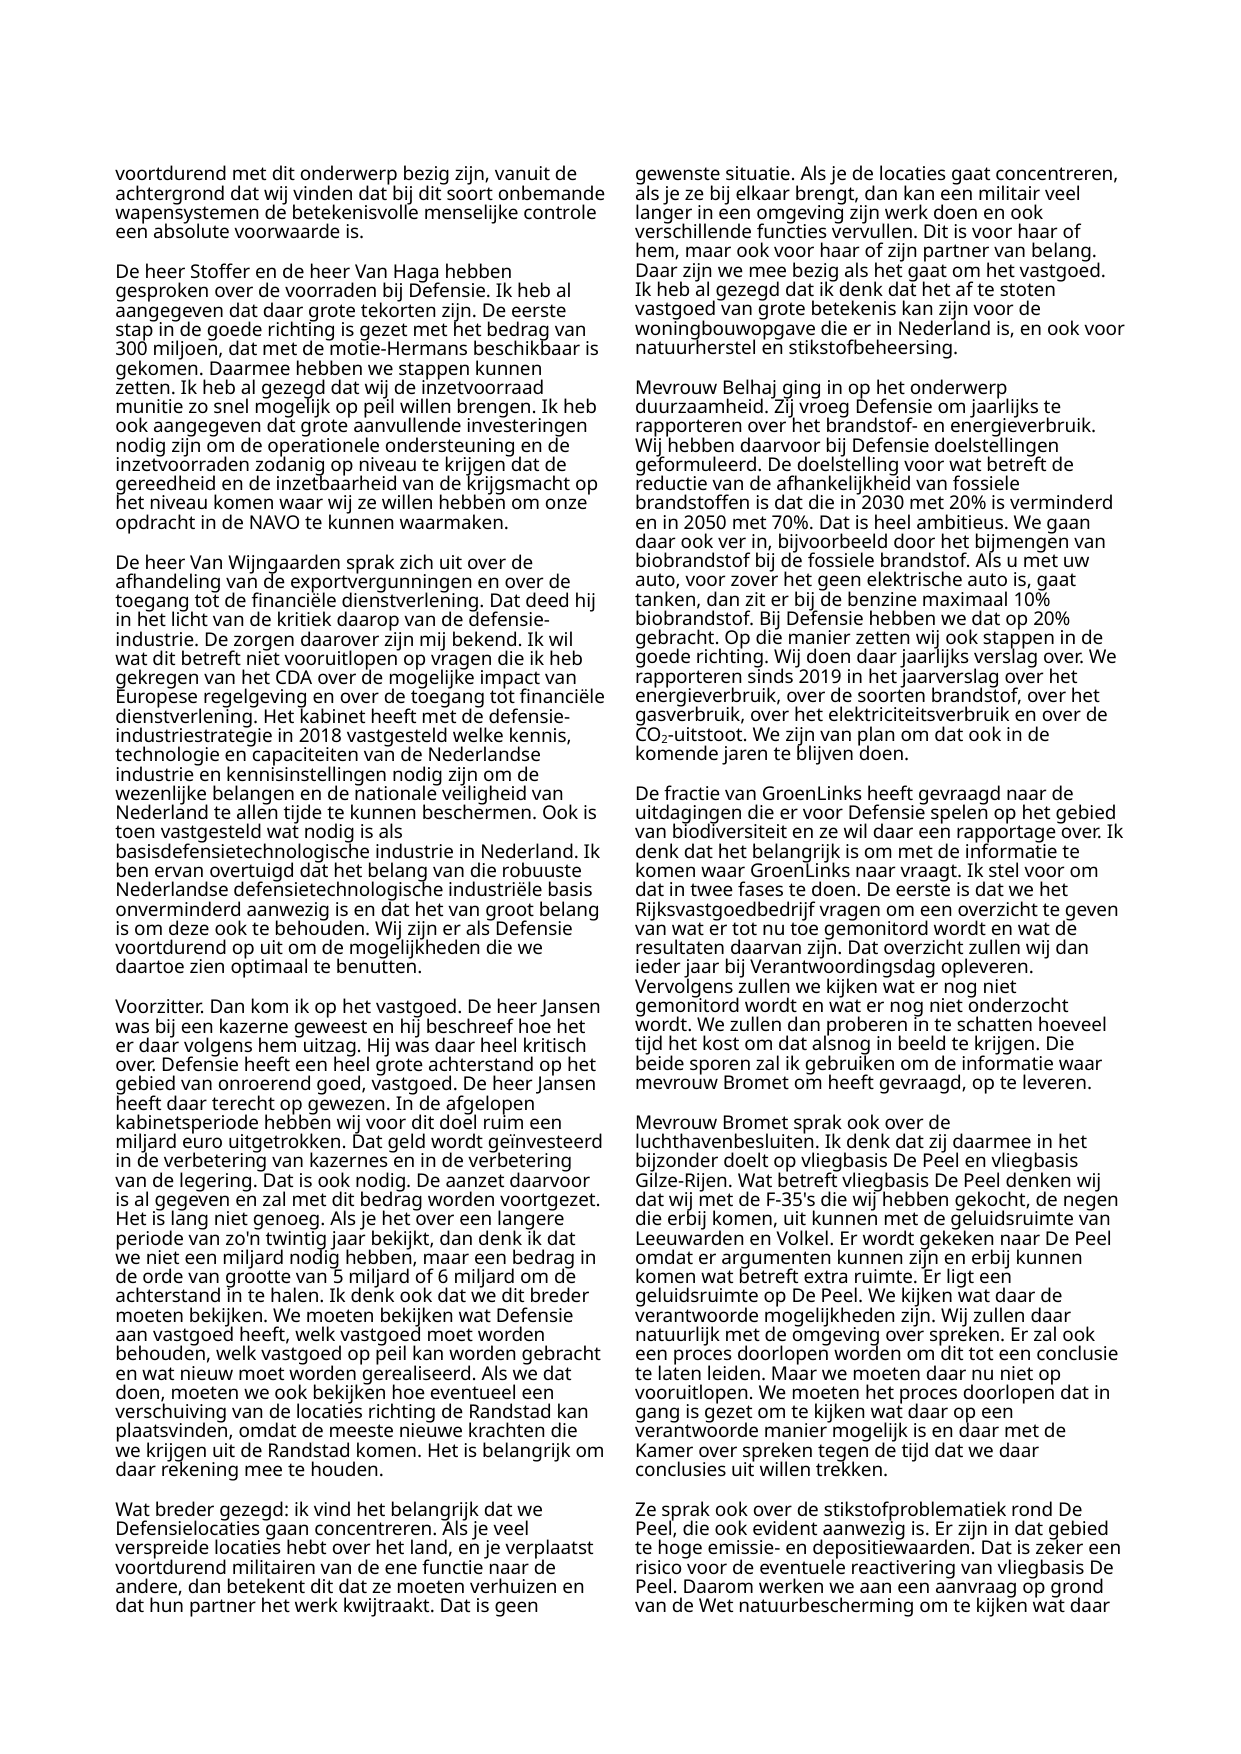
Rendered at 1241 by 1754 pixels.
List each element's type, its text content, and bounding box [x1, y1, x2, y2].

text Ze sprak ook over de stikstofproblematiek rond De Peel, die ook evident aanwezig is. Er zijn in dat gebied te hoge emissie- en depositiewaarden. Dat is zeker een risico voor de eventuele reactivering van vliegbasis De Peel. Daarom werken we aan een aanvraag op grond van de Wet natuurbescherming om te kijken wat daar [635, 1501, 1125, 1616]
text Voorzitter. Dan kom ik op het vastgoed. De heer Jansen was bij een kazerne geweest en hij beschreef hoe het er daar volgens hem uitzag. Hij was daar heel kritisch over. Defensie heeft een heel grote achterstand op het gebied van onroerend goed, vastgoed. De heer Jansen heeft daar terecht op gewezen. In de afgelopen kabinetsperiode hebben wij voor dit doel ruim een miljard euro uitgetrokken. Dat geld wordt geïnvesteerd in de verbetering van kazernes en in de verbetering van de legering. Dat is ook nodig. De aanzet daarvoor is al gegeven en zal met dit bedrag worden voortgezet. Het is lang niet genoeg. Als je het over een langere periode van zo'n twintig jaar bekijkt, dan denk ik dat we niet een miljard nodig hebben, maar een bedrag in de orde van grootte van 5 miljard of 6 miljard om de achterstand in te halen. Ik denk ook dat we dit breder moeten bekijken. We moeten bekijken wat Defensie aan vastgoed heeft, welk vastgoed moet worden behouden, welk vastgoed op peil kan worden gebracht en wat nieuw moet worden gerealiseerd. Als we dat doen, moeten we ook bekijken hoe eventueel een verschuiving van de locaties richting de Randstad kan plaatsvinden, omdat de meeste nieuwe krachten die we krijgen uit de Randstad komen. Het is belangrijk om daar rekening mee te houden. [115, 998, 605, 1480]
text De heer Stoffer en de heer Van Haga hebben gesproken over de voorraden bij Defensie. Ik heb al aangegeven dat daar grote tekorten zijn. De eerste stap in de goede richting is gezet met het bedrag van 300 miljoen, dat met de motie-Hermans beschikbaar is gekomen. Daarmee hebben we stappen kunnen zetten. Ik heb al gezegd dat wij de inzetvoorraad munitie zo snel mogelijk op peil willen brengen. Ik heb ook aangegeven dat grote aanvullende investeringen nodig zijn om de operationele ondersteuning en de inzetvoorraden zodanig op niveau te krijgen dat de gereedheid en de inzetbaarheid van de krijgsmacht op het niveau komen waar wij ze willen hebben om onze opdracht in de NAVO te kunnen waarmaken. [115, 263, 605, 533]
text Mevrouw Belhaj ging in op het onderwerp duurzaamheid. Zij vroeg Defensie om jaarlijks te rapporteren over het brandstof- en energieverbruik. Wij hebben daarvoor bij Defensie doelstellingen geformuleerd. De doelstelling voor wat betreft de reductie van de afhankelijkheid van fossiele brandstoffen is dat die in 2030 met 20% is verminderd en in 2050 met 70%. Dat is heel ambitieus. We gaan daar ook ver in, bijvoorbeeld door het bijmengen van biobrandstof bij de fossiele brandstof. Als u met uw auto, voor zover het geen elektrische auto is, gaat tanken, dan zit er bij de benzine maximaal 10% biobrandstof. Bij Defensie hebben we dat op 20% gebracht. Op die manier zetten wij ook stappen in de goede richting. Wij doen daar jaarlijks verslag over. We rapporteren sinds 2019 in het jaarverslag over het energieverbruik, over de soorten brandstof, over het gasverbruik, over het elektriciteitsverbruik en over de CO2-uitstoot. We zijn van plan om dat ook in de komende jaren te blijven doen. [635, 379, 1125, 764]
text De fractie van GroenLinks heeft gevraagd naar de uitdagingen die er voor Defensie spelen op het gebied van biodiversiteit en ze wil daar een rapportage over. Ik denk dat het belangrijk is om met de informatie te komen waar GroenLinks naar vraagt. Ik stel voor om dat in twee fases te doen. De eerste is dat we het Rijksvastgoedbedrijf vragen om een overzicht te geven van wat er tot nu toe gemonitord wordt en wat de resultaten daarvan zijn. Dat overzicht zullen wij dan ieder jaar bij Verantwoordingsdag opleveren. Vervolgens zullen we kijken wat er nog niet gemonitord wordt en wat er nog niet onderzocht wordt. We zullen dan proberen in te schatten hoeveel tijd het kost om dat alsnog in beeld te krijgen. Die beide sporen zal ik gebruiken om de informatie waar mevrouw Bromet om heeft gevraagd, op te leveren. [635, 785, 1125, 1093]
text De heer Van Wijngaarden sprak zich uit over de afhandeling van de exportvergunningen en over de toegang tot de financiële dienstverlening. Dat deed hij in het licht van de kritiek daarop van de defensie-industrie. De zorgen daarover zijn mij bekend. Ik wil wat dit betreft niet vooruitlopen op vragen die ik heb gekregen van het CDA over de mogelijke impact van Europese regelgeving en over de toegang tot financiële dienstverlening. Het kabinet heeft met de defensie-industriestrategie in 2018 vastgesteld welke kennis, technologie en capaciteiten van de Nederlandse industrie en kennisinstellingen nodig zijn om de wezenlijke belangen en de nationale veiligheid van Nederland te allen tijde te kunnen beschermen. Ook is toen vastgesteld wat nodig is als basisdefensietechnologische industrie in Nederland. Ik ben ervan overtuigd dat het belang van die robuuste Nederlandse defensietechnologische industriële basis onverminderd aanwezig is en dat het van groot belang is om deze ook te behouden. Wij zijn er als Defensie voortdurend op uit om de mogelijkheden die we daartoe zien optimaal te benutten. [115, 554, 605, 978]
text voortdurend met dit onderwerp bezig zijn, vanuit de achtergrond dat wij vinden dat bij dit soort onbemande wapensystemen de betekenisvolle menselijke controle een absolute voorwaarde is. [115, 165, 605, 242]
text Mevrouw Bromet sprak ook over de luchthavenbesluiten. Ik denk dat zij daarmee in het bijzonder doelt op vliegbasis De Peel en vliegbasis Gilze-Rijen. Wat betreft vliegbasis De Peel denken wij dat wij met de F-35's die wij hebben gekocht, de negen die erbij komen, uit kunnen met de geluidsruimte van Leeuwarden en Volkel. Er wordt gekeken naar De Peel omdat er argumenten kunnen zijn en erbij kunnen komen wat betreft extra ruimte. Er ligt een geluidsruimte op De Peel. We kijken wat daar de verantwoorde mogelijkheden zijn. Wij zullen daar natuurlijk met de omgeving over spreken. Er zal ook een proces doorlopen worden om dit tot een conclusie te laten leiden. Maar we moeten daar nu niet op vooruitlopen. We moeten het proces doorlopen dat in gang is gezet om te kijken wat daar op een verantwoorde manier mogelijk is en daar met de Kamer over spreken tegen de tijd dat we daar conclusies uit willen trekken. [635, 1114, 1125, 1480]
text gewenste situatie. Als je de locaties gaat concentreren, als je ze bij elkaar brengt, dan kan een militair veel langer in een omgeving zijn werk doen en ook verschillende functies vervullen. Dit is voor haar of hem, maar ook voor haar of zijn partner van belang. Daar zijn we mee bezig als het gaat om het vastgoed. Ik heb al gezegd dat ik denk dat het af te stoten vastgoed van grote betekenis kan zijn voor de woningbouwopgave die er in Nederland is, en ook voor natuurherstel en stikstofbeheersing. [635, 165, 1125, 358]
text Wat breder gezegd: ik vind het belangrijk dat we Defensielocaties gaan concentreren. Als je veel verspreide locaties hebt over het land, en je verplaatst voortdurend militairen van de ene functie naar de andere, dan betekent dit dat ze moeten verhuizen en dat hun partner het werk kwijtraakt. Dat is geen [115, 1501, 605, 1616]
